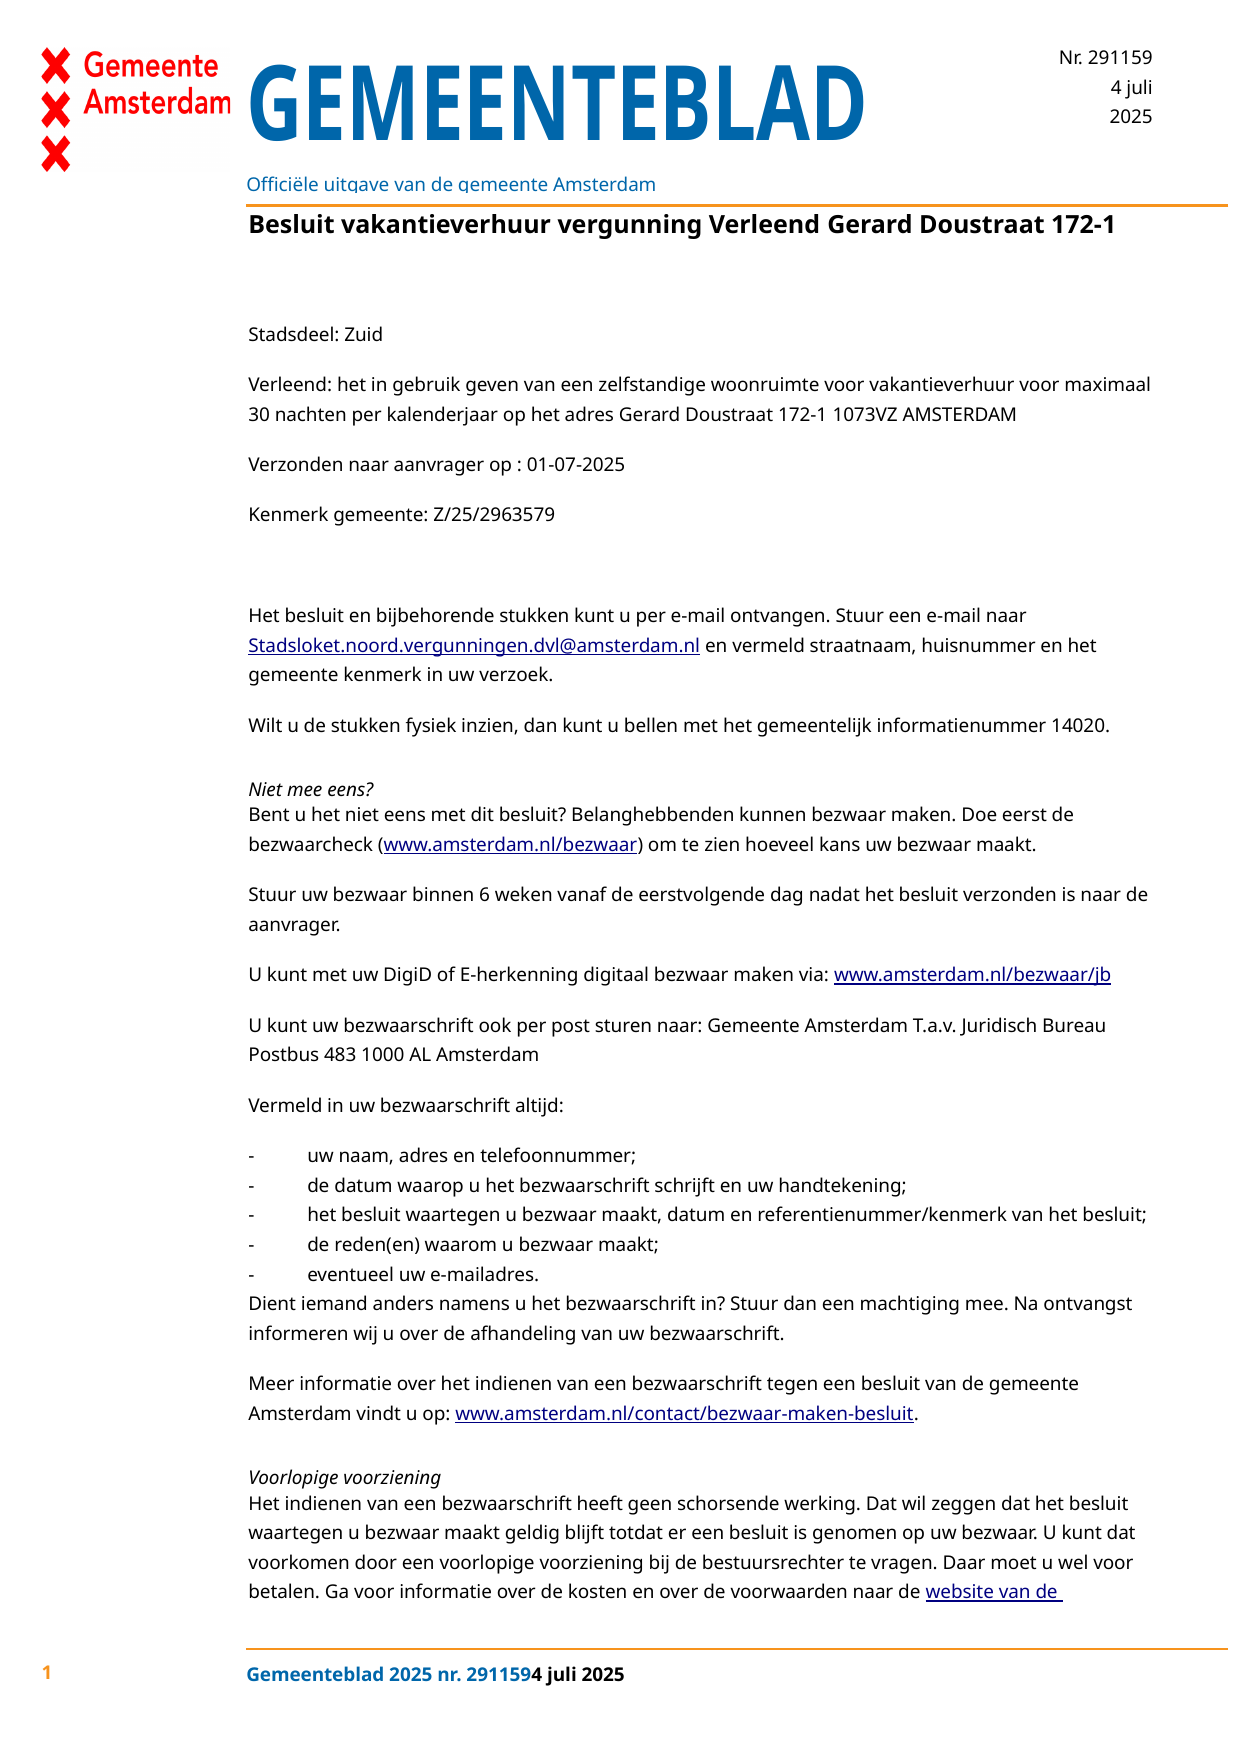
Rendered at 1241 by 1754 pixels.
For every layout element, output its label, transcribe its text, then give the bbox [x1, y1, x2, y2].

text Dient iemand anders namens u het bezwaarschrift in? Stuur dan een machtiging mee. Na ontvangst informeren wij u over de afhandeling van uw bezwaarschrift. [248, 1290, 1152, 1346]
list eventueel uw e-mailadres. [248, 1261, 1152, 1287]
text Stuur uw bezwaar binnen 6 weken vanaf de eerstvolgende dag nadat het besluit verzonden is naar de aanvrager. [248, 882, 1152, 937]
text Besluit vakantieverhuur vergunning Verleend Gerard Doustraat 172-1 [248, 207, 1152, 241]
text Stadsdeel: Zuid [248, 321, 1152, 346]
picture [41, 47, 231, 172]
list de datum waarop u het bezwaarschrift schrijft en uw handtekening; [248, 1172, 1152, 1198]
text Voorlopige voorziening [248, 1464, 1152, 1490]
text U kunt uw bezwaarschrift ook per post sturen naar: Gemeente Amsterdam T.a.v. Juridisch Bureau Postbus 483 1000 AL Amsterdam [248, 1012, 1152, 1067]
text Wilt u de stukken fysiek inzien, dan kunt u bellen met het gemeentelijk informatienummer 14020. [248, 712, 1152, 738]
text Bent u het niet eens met dit besluit? Belanghebbenden kunnen bezwaar maken. Doe eerst de bezwaarcheck (www.amsterdam.nl/bezwaar) om te zien hoeveel kans uw bezwaar maakt. [248, 802, 1152, 857]
list uw naam, adres en telefoonnummer; [248, 1142, 1152, 1168]
text Vermeld in uw bezwaarschrift altijd: [248, 1092, 1152, 1118]
text Kenmerk gemeente: Z/25/2963579 [248, 502, 1152, 527]
list de reden(en) waarom u bezwaar maakt; [248, 1231, 1152, 1257]
list het besluit waartegen u bezwaar maakt, datum en referentienummer/kenmerk van het besluit; [248, 1202, 1152, 1227]
text Het besluit en bijbehorende stukken kunt u per e-mail ontvangen. Stuur een e-mail naar Stadsloket.noord.vergunningen.dvl@amsterdam.nl en vermeld straatnaam, huisnummer en het gemeente kenmerk in uw verzoek. [248, 602, 1152, 687]
text Verleend: het in gebruik geven van een zelfstandige woonruimte voor vakantieverhuur voor maximaal 30 nachten per kalenderjaar op het adres Gerard Doustraat 172-1 1073VZ AMSTERDAM [248, 371, 1152, 426]
text Verzonden naar aanvrager op : 01-07-2025 [248, 451, 1152, 477]
text Het indienen van een bezwaarschrift heeft geen schorsende werking. Dat wil zeggen dat het besluit waartegen u bezwaar maakt geldig blijft totdat er een besluit is genomen op uw bezwaar. U kunt dat voorkomen door een voorlopige voorziening bij de bestuursrechter te vragen. Daar moet u wel voor betalen. Ga voor informatie over de kosten en over de voorwaarden naar de website van de [248, 1490, 1152, 1604]
text Niet mee eens? [248, 776, 1152, 802]
text Meer informatie over het indienen van een bezwaarschrift tegen een besluit van de gemeente Amsterdam vindt u op: www.amsterdam.nl/contact/bezwaar-maken-besluit. [248, 1370, 1152, 1426]
text U kunt met uw DigiD of E-herkenning digitaal bezwaar maken via: www.amsterdam.nl/bezwaar/jb [248, 962, 1152, 987]
